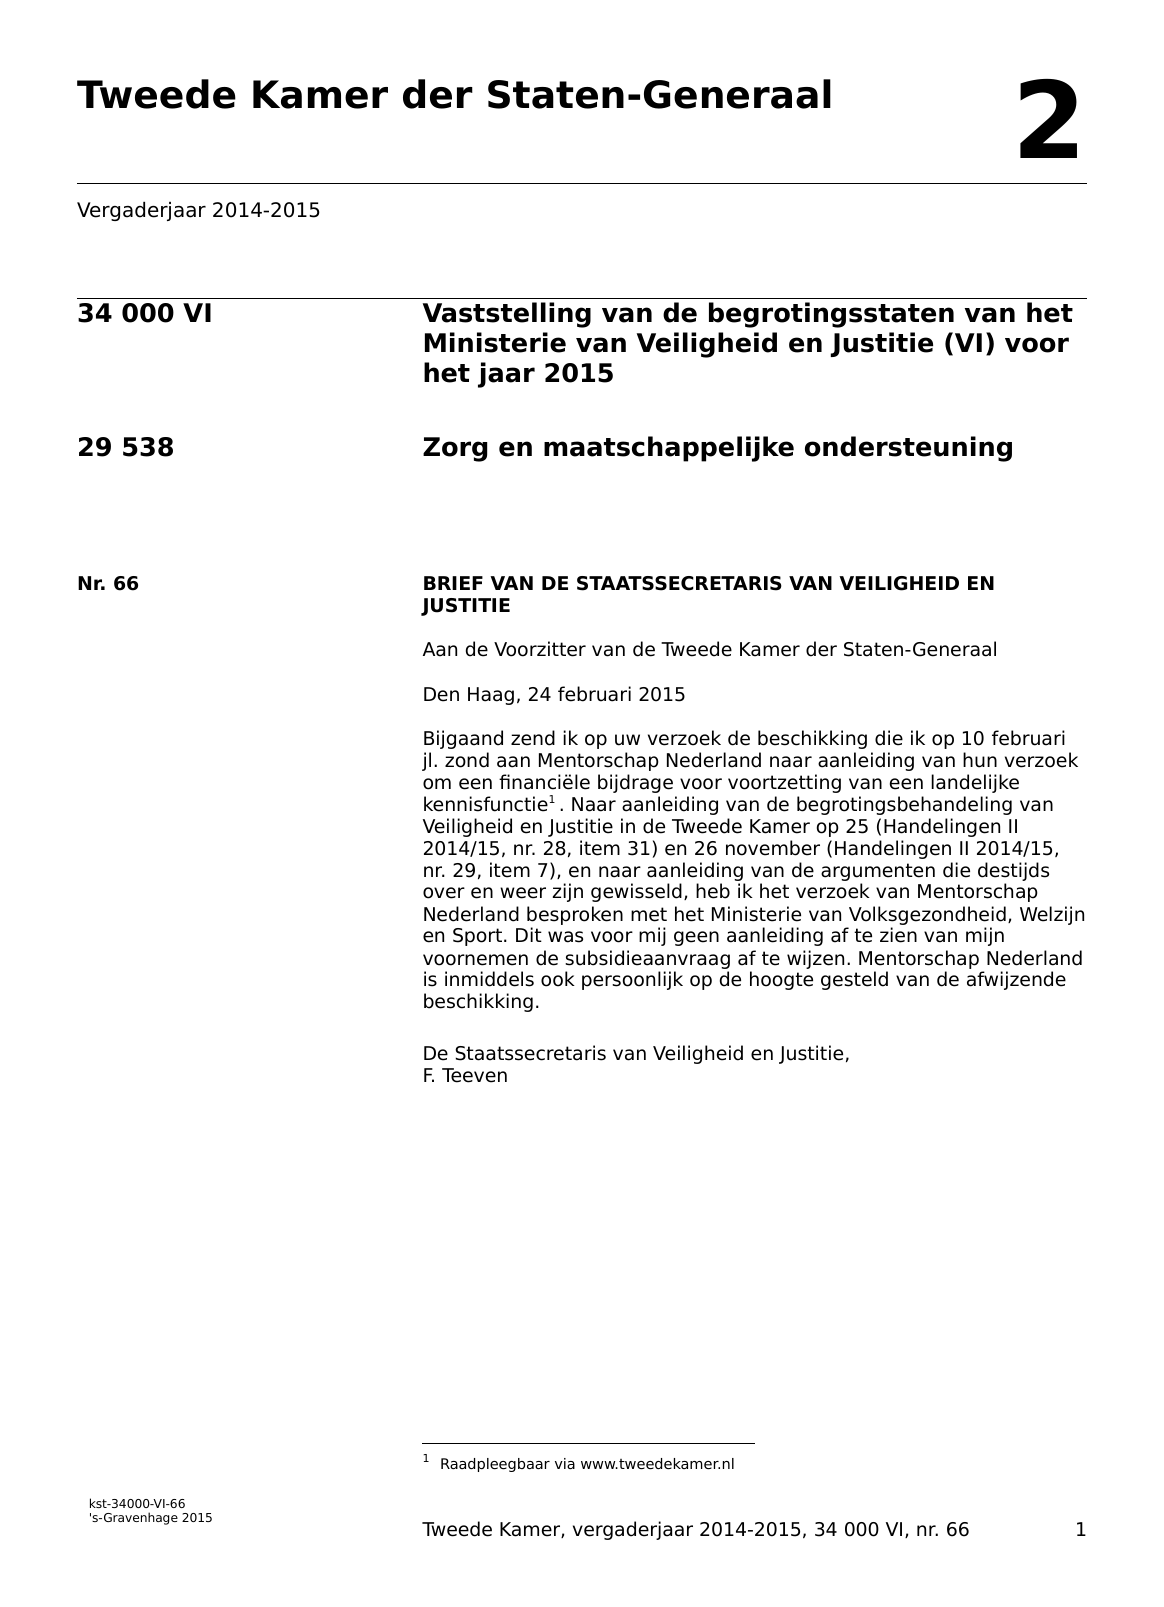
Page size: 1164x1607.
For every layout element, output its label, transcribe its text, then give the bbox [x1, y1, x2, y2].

text kst-34000-VI-66 [88, 1497, 323, 1511]
text Bijgaand zend ik op uw verzoek de beschikking die ik op 10 februari jl. zond aan Mentorschap Nederland naar aanleiding van hun verzoek om een financiële bijdrage voor voortzetting van een landelijke kennisfunctie. Naar aanleiding van de begrotingsbehandeling van Veiligheid en Justitie in de Tweede Kamer op 25 (Handelingen II 2014/15, nr. 28, item 31) en 26 november (Handelingen II 2014/15, nr. 29, item 7), en naar aanleiding van de argumenten die destijds over en weer zijn gewisseld, heb ik het verzoek van Mentorschap Nederland besproken met het Ministerie van Volksgezondheid, Welzijn en Sport. Dit was voor mij geen aanleiding af te zien van mijn voornemen de subsidieaanvraag af te wijzen. Mentorschap Nederland is inmiddels ook persoonlijk op de hoogte gesteld van de afwijzende beschikking. [422, 728, 1087, 1013]
table_header Tweede Kamer der Staten-Generaal [77, 59, 886, 183]
table_cell Vergaderjaar 2014-2015 [77, 184, 1087, 298]
text 's-Gravenhage 2015 [88, 1511, 323, 1525]
text Den Haag, 24 februari 2015 [422, 683, 1087, 705]
table_header 2 [886, 59, 1087, 183]
text De Staatssecretaris van Veiligheid en Justitie, F. Teeven [422, 1043, 1087, 1087]
subtitle 34 000 VI Vaststelling van de begrotingsstaten van het Ministerie van Veiligheid en Justitie (VI) voor het jaar 2015 [77, 299, 1087, 388]
text Aan de Voorzitter van de Tweede Kamer der Staten-Generaal [422, 639, 1087, 661]
subtitle Nr. 66 BRIEF VAN DE STAATSSECRETARIS VAN VEILIGHEID EN JUSTITIE [77, 573, 1087, 617]
text Raadpleegbaar via www.tweedekamer.nl [422, 1452, 1087, 1474]
subtitle 29 538 Zorg en maatschappelijke ondersteuning [77, 432, 1087, 462]
